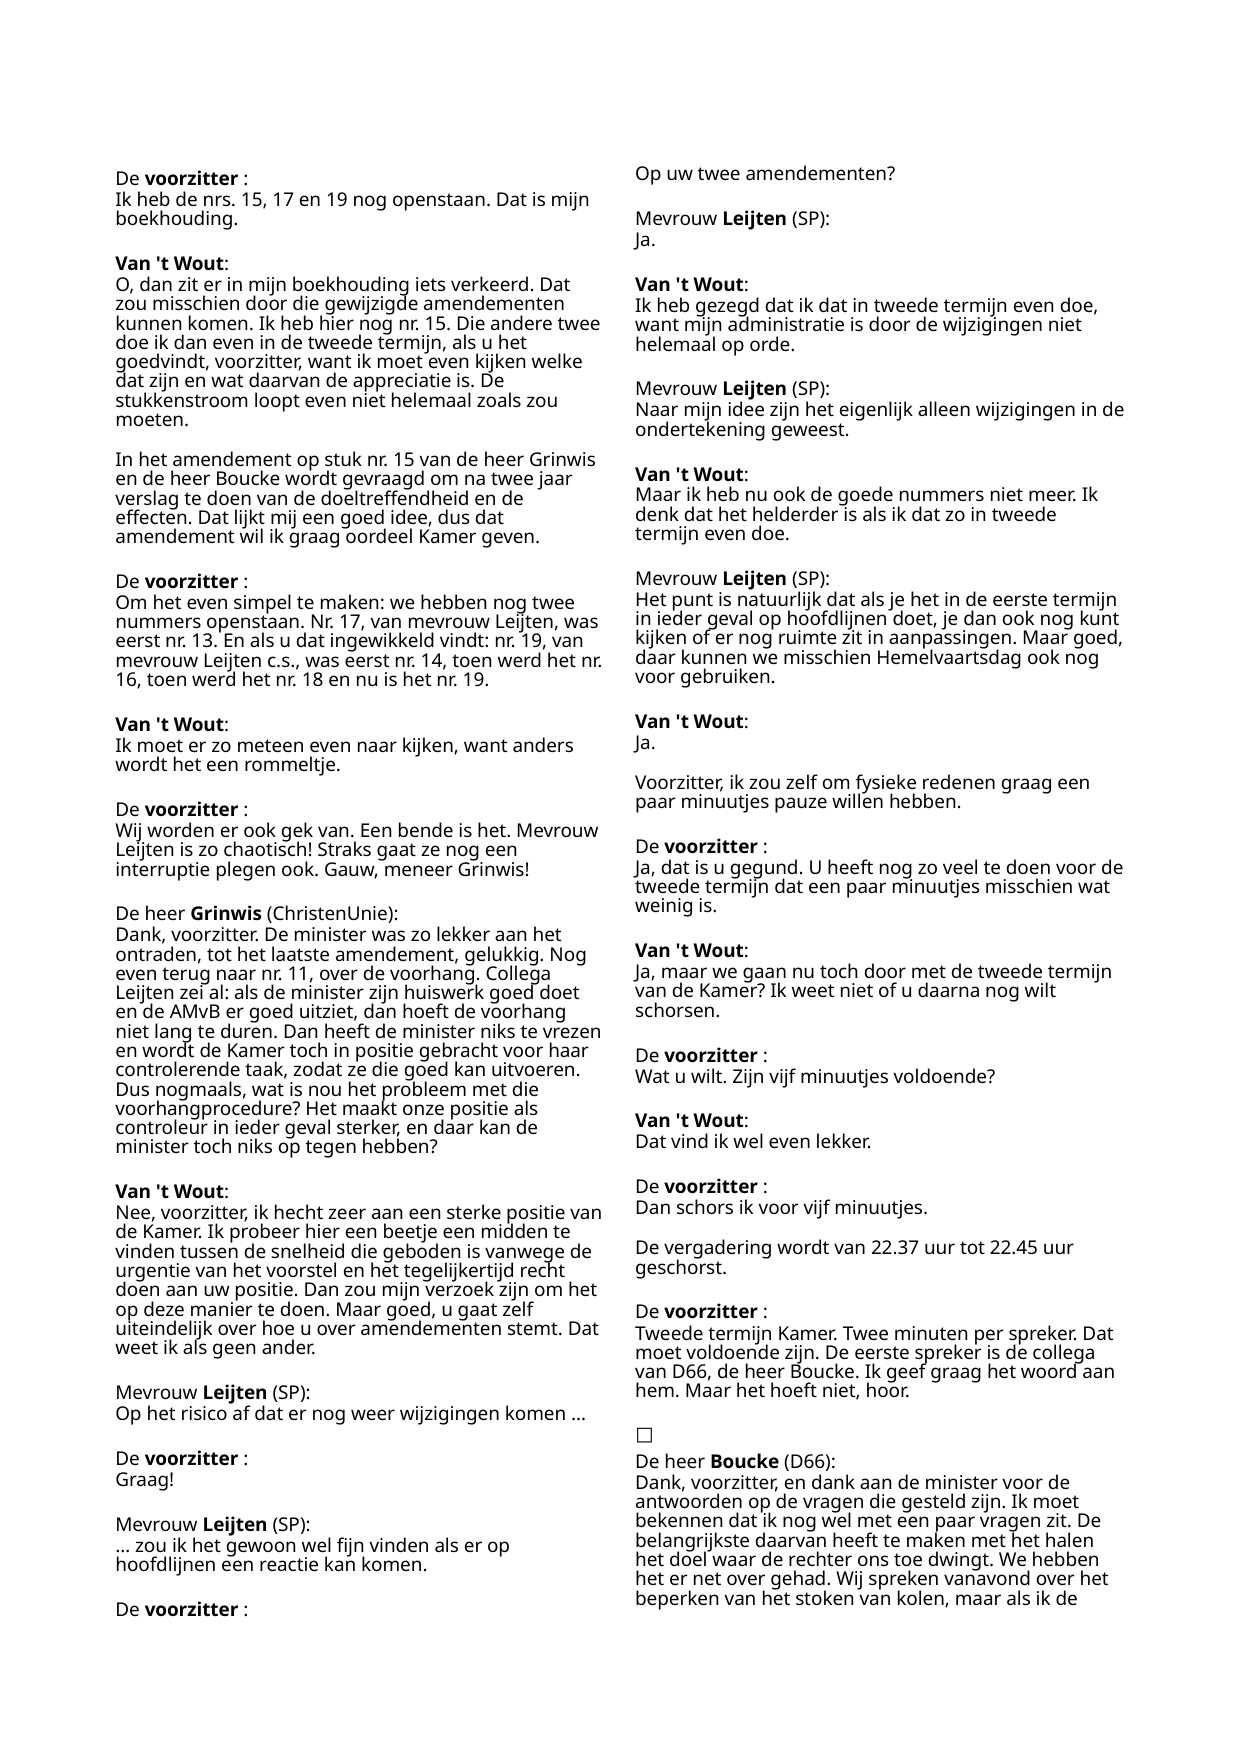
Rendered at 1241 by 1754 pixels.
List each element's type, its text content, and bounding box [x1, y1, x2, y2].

text Van 't Wout: [115, 711, 605, 737]
text Wij worden er ook gek van. Een bende is het. Mevrouw Leijten is zo chaotisch! Straks gaat ze nog een interruptie plegen ook. Gauw, meneer Grinwis! [115, 822, 605, 880]
text … zou ik het gewoon wel fijn vinden als er op hoofdlijnen een reactie kan komen. [115, 1537, 605, 1575]
text De voorzitter : [635, 1042, 1125, 1068]
text Dan schors ik voor vijf minuutjes. [635, 1199, 1125, 1218]
text De voorzitter : [635, 833, 1125, 859]
text Het punt is natuurlijk dat als je het in de eerste termijn in ieder geval op hoofdlijnen doet, je dan ook nog kunt kijken of er nog ruimte zit in aanpassingen. Maar goed, daar kunnen we misschien Hemelvaartsdag ook nog voor gebruiken. [635, 591, 1125, 687]
text Op uw twee amendementen? [635, 165, 1125, 184]
text Van 't Wout: [635, 1108, 1125, 1133]
text Ja, maar we gaan nu toch door met de tweede termijn van de Kamer? Ik weet niet of u daarna nog wilt schorsen. [635, 963, 1125, 1021]
text Mevrouw Leijten (SP): [115, 1379, 605, 1405]
text Mevrouw Leijten (SP): [635, 376, 1125, 401]
text Voorzitter, ik zou zelf om fysieke redenen graag een paar minuutjes pauze willen hebben. [635, 774, 1125, 812]
text Van 't Wout: [635, 708, 1125, 734]
text ⬜ [635, 1422, 1125, 1448]
text Tweede termijn Kamer. Twee minuten per spreker. Dat moet voldoende zijn. De eerste spreker is de collega van D66, de heer Boucke. Ik geef graag het woord aan hem. Maar het hoeft niet, hoor. [635, 1324, 1125, 1402]
text De voorzitter : [115, 1445, 605, 1471]
text Ik heb gezegd dat ik dat in tweede termijn even doe, want mijn administratie is door de wijzigingen niet helemaal op orde. [635, 297, 1125, 355]
text Van 't Wout: [635, 461, 1125, 486]
text Dat vind ik wel even lekker. [635, 1133, 1125, 1153]
text De voorzitter : [635, 1299, 1125, 1324]
text Nee, voorzitter, ik hecht zeer aan een sterke positie van de Kamer. Ik probeer hier een beetje een midden te vinden tussen de snelheid die geboden is vanwege de urgentie van het voorstel en het tegelijkertijd recht doen aan uw positie. Dan zou mijn verzoek zijn om het op deze manier te doen. Maar goed, u gaat zelf uiteindelijk over hoe u over amendementen stemt. Dat weet ik als geen ander. [115, 1204, 605, 1358]
text Ja. [635, 734, 1125, 753]
text De vergadering wordt van 22.37 uur tot 22.45 uur geschorst. [635, 1239, 1125, 1278]
text De heer Boucke (D66): [635, 1448, 1125, 1474]
text Ik heb de nrs. 15, 17 en 19 nog openstaan. Dat is mijn boekhouding. [115, 191, 605, 229]
text Van 't Wout: [635, 937, 1125, 963]
text Om het even simpel te maken: we hebben nog twee nummers openstaan. Nr. 17, van mevrouw Leijten, was eerst nr. 13. En als u dat ingewikkeld vindt: nr. 19, van mevrouw Leijten c.s., was eerst nr. 14, toen werd het nr. 16, toen werd het nr. 18 en nu is het nr. 19. [115, 594, 605, 690]
text Ik moet er zo meteen even naar kijken, want anders wordt het een rommeltje. [115, 737, 605, 775]
text Maar ik heb nu ook de goede nummers niet meer. Ik denk dat het helderder is als ik dat zo in tweede termijn even doe. [635, 486, 1125, 544]
text Van 't Wout: [115, 1178, 605, 1204]
text De heer Grinwis (ChristenUnie): [115, 901, 605, 926]
text Van 't Wout: [115, 250, 605, 276]
text De voorzitter : [115, 165, 605, 191]
text Dank, voorzitter, en dank aan de minister voor de antwoorden op de vragen die gesteld zijn. Ik moet bekennen dat ik nog wel met een paar vragen zit. De belangrijkste daarvan heeft te maken met het halen het doel waar de rechter ons toe dwingt. We hebben het er net over gehad. Wij spreken vanavond over het beperken van het stoken van kolen, maar als ik de [635, 1474, 1125, 1609]
text Ja, dat is u gegund. U heeft nog zo veel te doen voor de tweede termijn dat een paar minuutjes misschien wat weinig is. [635, 859, 1125, 917]
text Van 't Wout: [635, 271, 1125, 297]
text De voorzitter : [115, 1596, 605, 1622]
text Mevrouw Leijten (SP): [635, 565, 1125, 591]
text De voorzitter : [115, 568, 605, 594]
text De voorzitter : [635, 1173, 1125, 1199]
text Op het risico af dat er nog weer wijzigingen komen … [115, 1405, 605, 1424]
text Mevrouw Leijten (SP): [635, 205, 1125, 231]
text Mevrouw Leijten (SP): [115, 1511, 605, 1537]
text Wat u wilt. Zijn vijf minuutjes voldoende? [635, 1068, 1125, 1087]
text Naar mijn idee zijn het eigenlijk alleen wijzigingen in de ondertekening geweest. [635, 401, 1125, 440]
text Ja. [635, 231, 1125, 250]
text In het amendement op stuk nr. 15 van de heer Grinwis en de heer Boucke wordt gevraagd om na twee jaar verslag te doen van de doeltreffendheid en de effecten. Dat lijkt mij een goed idee, dus dat amendement wil ik graag oordeel Kamer geven. [115, 451, 605, 547]
text De voorzitter : [115, 796, 605, 822]
text O, dan zit er in mijn boekhouding iets verkeerd. Dat zou misschien door die gewijzigde amendementen kunnen komen. Ik heb hier nog nr. 15. Die andere twee doe ik dan even in de tweede termijn, als u het goedvindt, voorzitter, want ik moet even kijken welke dat zijn en wat daarvan de appreciatie is. De stukkenstroom loopt even niet helemaal zoals zou moeten. [115, 276, 605, 430]
text Graag! [115, 1471, 605, 1490]
text Dank, voorzitter. De minister was zo lekker aan het ontraden, tot het laatste amendement, gelukkig. Nog even terug naar nr. 11, over de voorhang. Collega Leijten zei al: als de minister zijn huiswerk goed doet en de AMvB er goed uitziet, dan hoeft de voorhang niet lang te duren. Dan heeft de minister niks te vrezen en wordt de Kamer toch in positie gebracht voor haar controlerende taak, zodat ze die goed kan uitvoeren. Dus nogmaals, wat is nou het probleem met die voorhangprocedure? Het maakt onze positie als controleur in ieder geval sterker, en daar kan de minister toch niks op tegen hebben? [115, 926, 605, 1158]
